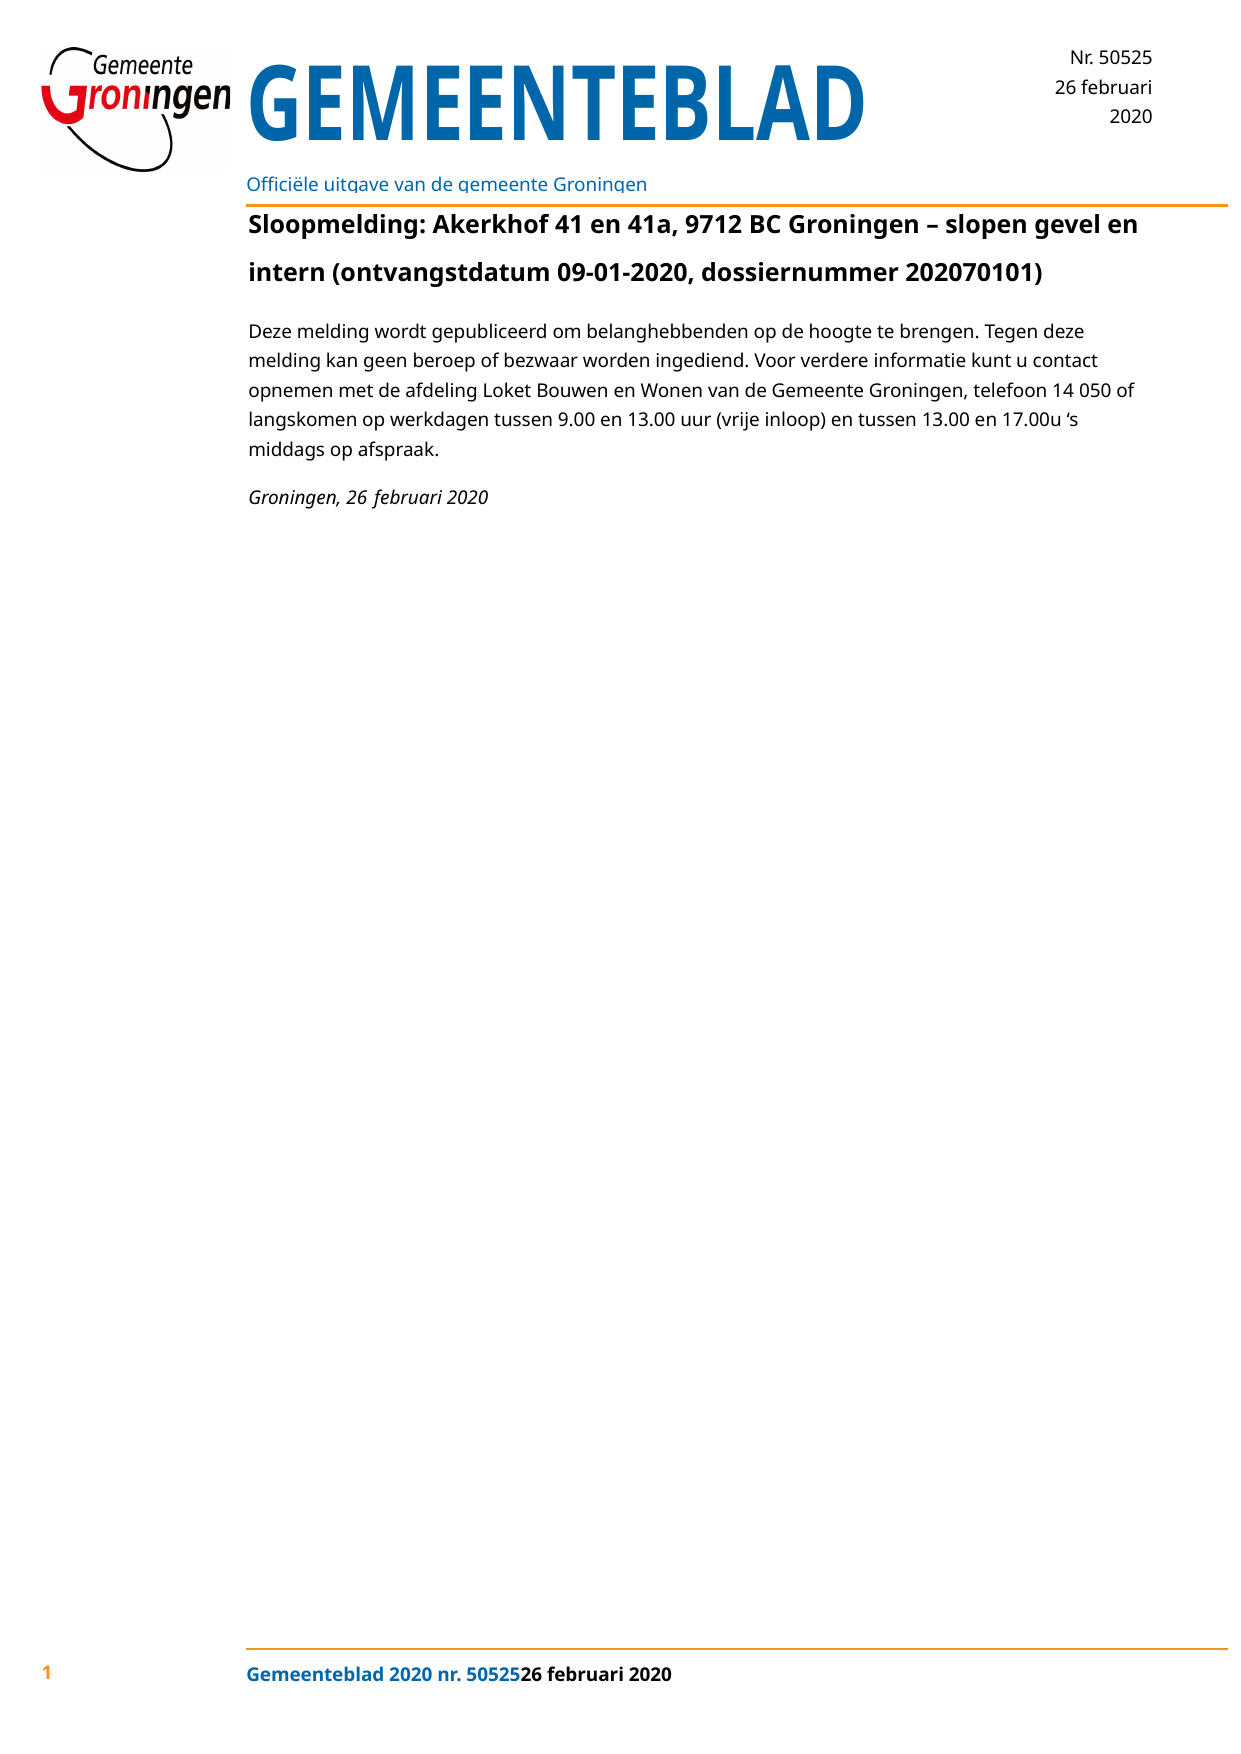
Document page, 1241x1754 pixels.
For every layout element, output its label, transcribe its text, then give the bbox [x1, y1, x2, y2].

picture [41, 47, 231, 172]
text Groningen, 26 februari 2020 [248, 484, 1152, 510]
text Sloopmelding: Akerkhof 41 en 41a, 9712 BC Groningen – slopen gevel en intern (ontvangstdatum 09-01-2020, dossiernummer 202070101) [248, 207, 1152, 288]
text Deze melding wordt gepubliceerd om belanghebbenden op de hoogte te brengen. Tegen deze melding kan geen beroep of bezwaar worden ingediend. Voor verdere informatie kunt u contact opnemen met de afdeling Loket Bouwen en Wonen van de Gemeente Groningen, telefoon 14 050 of langskomen op werkdagen tussen 9.00 en 13.00 uur (vrije inloop) en tussen 13.00 en 17.00u ‘s middags op afspraak. [248, 318, 1152, 462]
